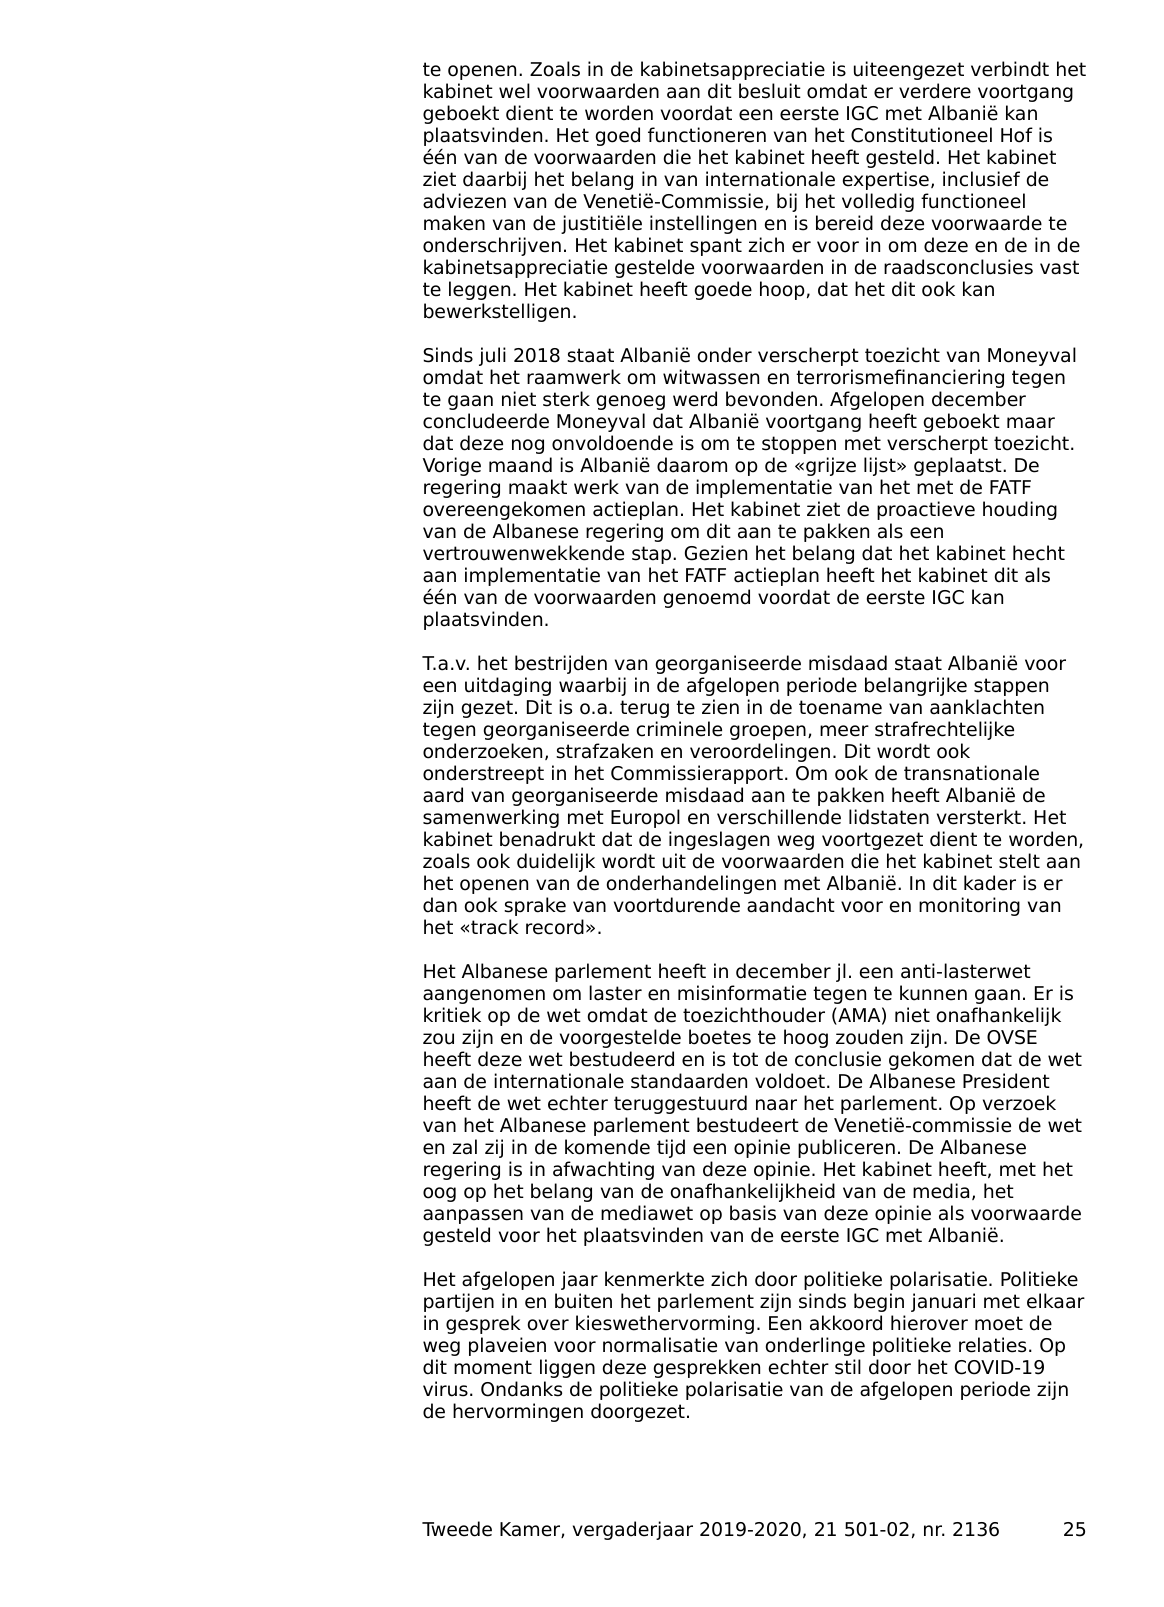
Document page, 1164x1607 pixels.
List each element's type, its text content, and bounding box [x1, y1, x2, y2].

text Sinds juli 2018 staat Albanië onder verscherpt toezicht van Moneyval omdat het raamwerk om witwassen en terrorismefinanciering tegen te gaan niet sterk genoeg werd bevonden. Afgelopen december concludeerde Moneyval dat Albanië voortgang heeft geboekt maar dat deze nog onvoldoende is om te stoppen met verscherpt toezicht. Vorige maand is Albanië daarom op de «grijze lijst» geplaatst. De regering maakt werk van de implementatie van het met de FATF overeengekomen actieplan. Het kabinet ziet de proactieve houding van de Albanese regering om dit aan te pakken als een vertrouwenwekkende stap. Gezien het belang dat het kabinet hecht aan implementatie van het FATF actieplan heeft het kabinet dit als één van de voorwaarden genoemd voordat de eerste IGC kan plaatsvinden. [422, 345, 1087, 631]
text Het afgelopen jaar kenmerkte zich door politieke polarisatie. Politieke partijen in en buiten het parlement zijn sinds begin januari met elkaar in gesprek over kieswethervorming. Een akkoord hierover moet de weg plaveien voor normalisatie van onderlinge politieke relaties. Op dit moment liggen deze gesprekken echter stil door het COVID-19 virus. Ondanks de politieke polarisatie van de afgelopen periode zijn de hervormingen doorgezet. [422, 1269, 1087, 1423]
text Het Albanese parlement heeft in december jl. een anti-lasterwet aangenomen om laster en misinformatie tegen te kunnen gaan. Er is kritiek op de wet omdat de toezichthouder (AMA) niet onafhankelijk zou zijn en de voorgestelde boetes te hoog zouden zijn. De OVSE heeft deze wet bestudeerd en is tot de conclusie gekomen dat de wet aan de internationale standaarden voldoet. De Albanese President heeft de wet echter teruggestuurd naar het parlement. Op verzoek van het Albanese parlement bestudeert de Venetië-commissie de wet en zal zij in de komende tijd een opinie publiceren. De Albanese regering is in afwachting van deze opinie. Het kabinet heeft, met het oog op het belang van de onafhankelijkheid van de media, het aanpassen van de mediawet op basis van deze opinie als voorwaarde gesteld voor het plaatsvinden van de eerste IGC met Albanië. [422, 961, 1087, 1247]
text te openen. Zoals in de kabinetsappreciatie is uiteengezet verbindt het kabinet wel voorwaarden aan dit besluit omdat er verdere voortgang geboekt dient te worden voordat een eerste IGC met Albanië kan plaatsvinden. Het goed functioneren van het Constitutioneel Hof is één van de voorwaarden die het kabinet heeft gesteld. Het kabinet ziet daarbij het belang in van internationale expertise, inclusief de adviezen van de Venetië-Commissie, bij het volledig functioneel maken van de justitiële instellingen en is bereid deze voorwaarde te onderschrijven. Het kabinet spant zich er voor in om deze en de in de kabinetsappreciatie gestelde voorwaarden in de raadsconclusies vast te leggen. Het kabinet heeft goede hoop, dat het dit ook kan bewerkstelligen. [422, 59, 1087, 323]
text T.a.v. het bestrijden van georganiseerde misdaad staat Albanië voor een uitdaging waarbij in de afgelopen periode belangrijke stappen zijn gezet. Dit is o.a. terug te zien in de toename van aanklachten tegen georganiseerde criminele groepen, meer strafrechtelijke onderzoeken, strafzaken en veroordelingen. Dit wordt ook onderstreept in het Commissierapport. Om ook de transnationale aard van georganiseerde misdaad aan te pakken heeft Albanië de samenwerking met Europol en verschillende lidstaten versterkt. Het kabinet benadrukt dat de ingeslagen weg voortgezet dient te worden, zoals ook duidelijk wordt uit de voorwaarden die het kabinet stelt aan het openen van de onderhandelingen met Albanië. In dit kader is er dan ook sprake van voortdurende aandacht voor en monitoring van het «track record». [422, 653, 1087, 939]
